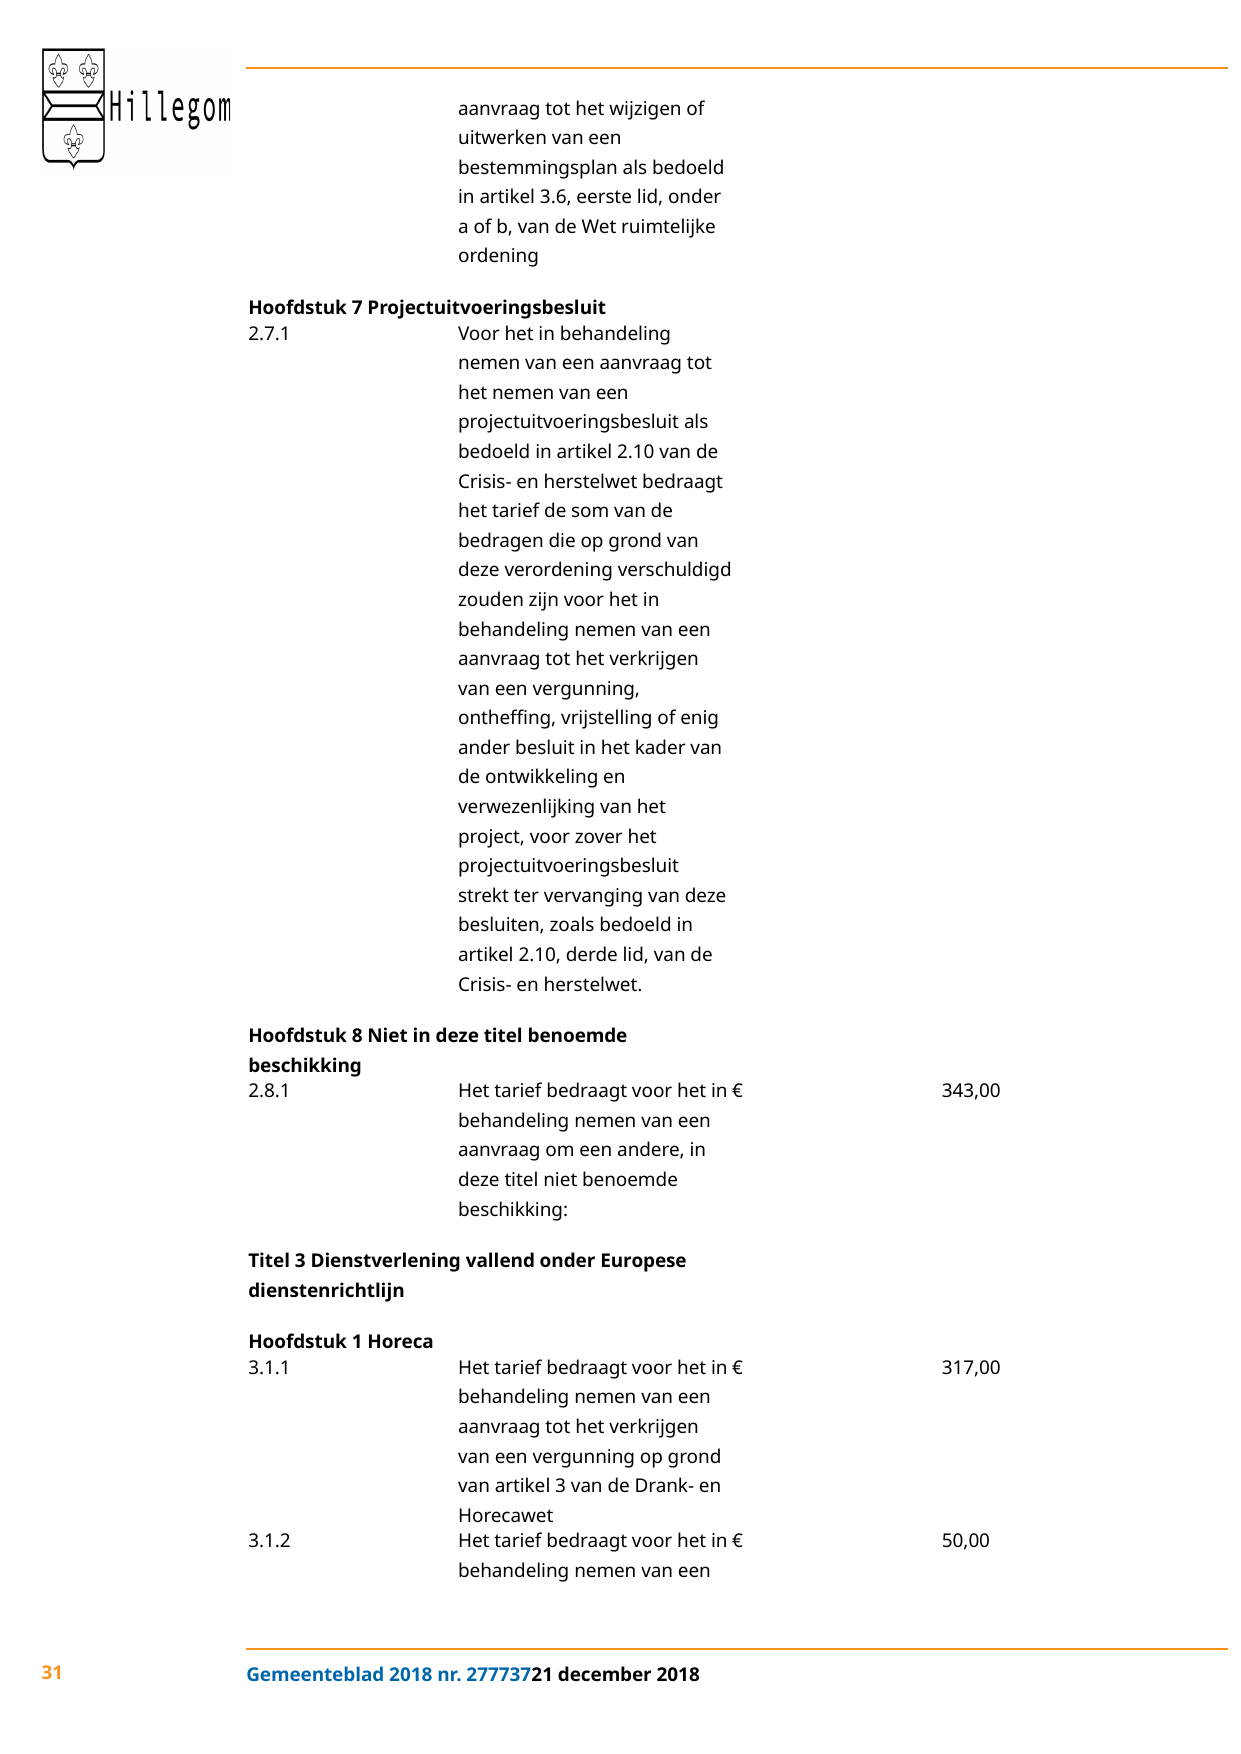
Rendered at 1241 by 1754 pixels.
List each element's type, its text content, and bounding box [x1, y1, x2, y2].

table_cell [942, 1247, 1152, 1303]
table_cell [732, 996, 942, 1022]
table_cell [942, 1303, 1152, 1328]
table_cell [458, 996, 732, 1022]
table_cell [942, 1022, 1152, 1077]
table_cell 2.8.1 [248, 1078, 458, 1222]
table_cell [942, 1328, 1152, 1354]
table_cell Hoofdstuk 7 Projectuitvoeringsbesluit [248, 294, 732, 320]
table_cell [942, 1222, 1152, 1247]
table_cell [732, 1328, 942, 1354]
table_cell Hoofdstuk 8 Niet in deze titel benoemde beschikking [248, 1022, 732, 1077]
table_cell [732, 1303, 942, 1328]
table_cell [248, 1303, 458, 1328]
table_cell [732, 269, 942, 294]
table_cell [458, 1303, 732, 1328]
table_cell [942, 320, 1152, 996]
table_cell [458, 1222, 732, 1247]
table_cell [248, 996, 458, 1022]
table_cell Voor het in behandeling nemen van een aanvraag tot het nemen van een projectuitvoeringsbesluit als bedoeld in artikel 2.10 van de Crisis- en herstelwet bedraagt het tarief de som van de bedragen die op grond van deze verordening verschuldigd zouden zijn voor het in behandeling nemen van een aanvraag tot het verkrijgen van een vergunning, ontheffing, vrijstelling of enig ander besluit in het kader van de ontwikkeling en verwezenlijking van het project, voor zover het projectuitvoeringsbesluit strekt ter vervanging van deze besluiten, zoals bedoeld in artikel 2.10, derde lid, van de Crisis- en herstelwet. [458, 320, 732, 996]
table_cell [942, 996, 1152, 1022]
table_cell [942, 294, 1152, 320]
table_cell [732, 1247, 942, 1303]
table_cell [248, 269, 458, 294]
table_cell 343,00 [942, 1078, 1152, 1222]
table_cell Hoofdstuk 1 Horeca [248, 1328, 732, 1354]
table_cell 317,00 [942, 1354, 1152, 1528]
table_cell [248, 95, 458, 268]
table_cell [732, 95, 942, 268]
table_cell 50,00 [942, 1528, 1152, 1583]
picture [41, 47, 231, 172]
table_cell [458, 269, 732, 294]
table_cell 3.1.1 [248, 1354, 458, 1528]
table_cell [942, 269, 1152, 294]
table_cell aanvraag tot het wijzigen of uitwerken van een bestemmingsplan als bedoeld in artikel 3.6, eerste lid, onder a of b, van de Wet ruimtelijke ordening [458, 95, 732, 268]
table_cell € [732, 1528, 942, 1583]
table_cell Het tarief bedraagt voor het in behandeling nemen van een [458, 1528, 732, 1583]
table_cell [732, 294, 942, 320]
table_cell 3.1.2 [248, 1528, 458, 1583]
table_cell [732, 1222, 942, 1247]
table_cell [732, 320, 942, 996]
table_cell [942, 95, 1152, 268]
table_cell [248, 1222, 458, 1247]
table_cell Het tarief bedraagt voor het in behandeling nemen van een aanvraag tot het verkrijgen van een vergunning op grond van artikel 3 van de Drank- en Horecawet [458, 1354, 732, 1528]
table_cell 2.7.1 [248, 320, 458, 996]
table_cell Titel 3 Dienstverlening vallend onder Europese dienstenrichtlijn [248, 1247, 732, 1303]
table_cell € [732, 1354, 942, 1528]
table_cell [732, 1022, 942, 1077]
table_cell Het tarief bedraagt voor het in behandeling nemen van een aanvraag om een andere, in deze titel niet benoemde beschikking: [458, 1078, 732, 1222]
table_cell € [732, 1078, 942, 1222]
